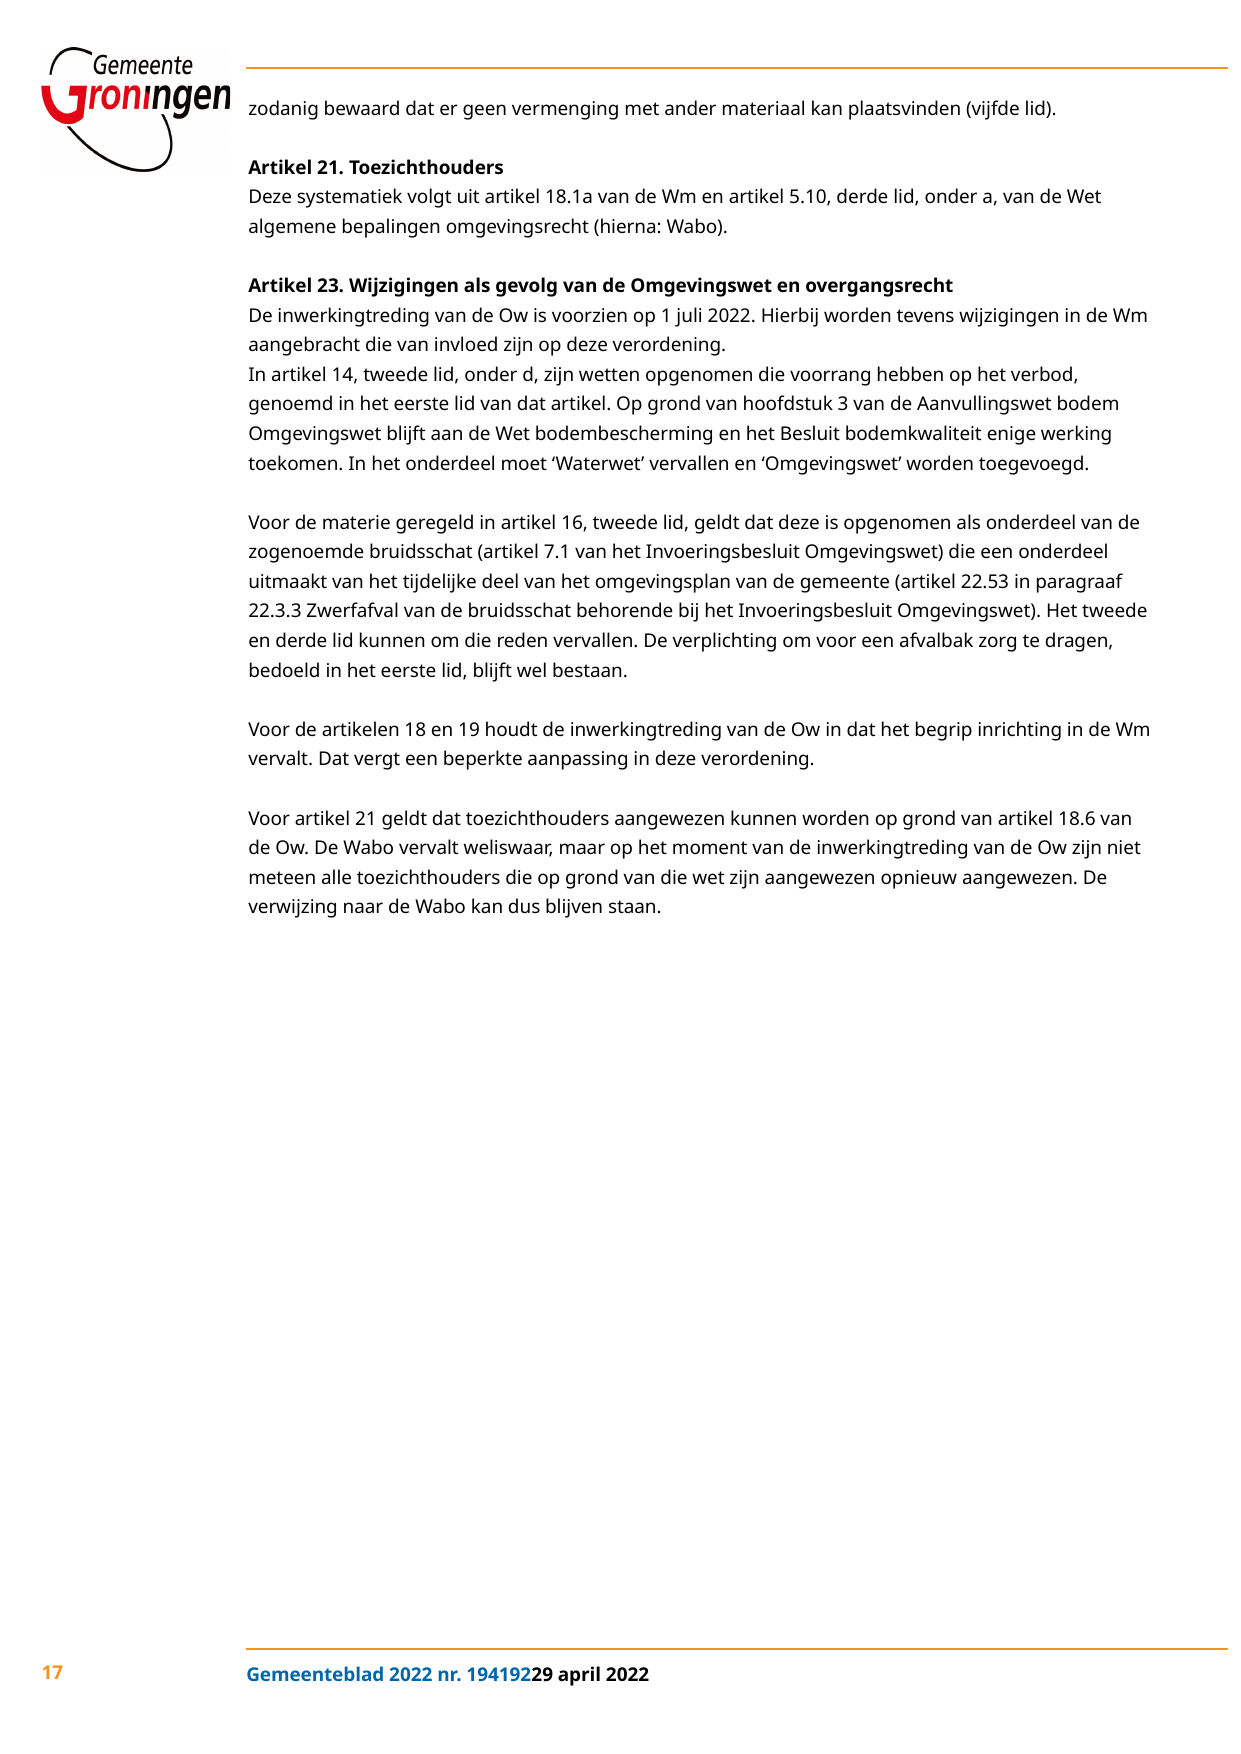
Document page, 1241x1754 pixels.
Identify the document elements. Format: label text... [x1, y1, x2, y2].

text Voor de materie geregeld in artikel 16, tweede lid, geldt dat deze is opgenomen als onderdeel van de zogenoemde bruidsschat (artikel 7.1 van het Invoeringsbesluit Omgevingswet) die een onderdeel uitmaakt van het tijdelijke deel van het omgevingsplan van de gemeente (artikel 22.53 in paragraaf 22.3.3 Zwerfafval van de bruidsschat behorende bij het Invoeringsbesluit Omgevingswet). Het tweede en derde lid kunnen om die reden vervallen. De verplichting om voor een afvalbak zorg te dragen, bedoeld in het eerste lid, blijft wel bestaan. [248, 509, 1152, 683]
text Voor de artikelen 18 en 19 houdt de inwerkingtreding van de Ow in dat het begrip inrichting in de Wm vervalt. Dat vergt een beperkte aanpassing in deze verordening. [248, 716, 1152, 771]
text De inwerkingtreding van de Ow is voorzien op 1 juli 2022. Hierbij worden tevens wijzigingen in de Wm aangebracht die van invloed zijn op deze verordening. [248, 302, 1152, 357]
text zodanig bewaard dat er geen vermenging met ander materiaal kan plaatsvinden (vijfde lid). [248, 95, 1152, 121]
text Artikel 23. Wijzigingen als gevolg van de Omgevingswet en overgangsrecht [248, 272, 1152, 298]
text Voor artikel 21 geldt dat toezichthouders aangewezen kunnen worden op grond van artikel 18.6 van de Ow. De Wabo vervalt weliswaar, maar op het moment van de inwerkingtreding van de Ow zijn niet meteen alle toezichthouders die op grond van die wet zijn aangewezen opnieuw aangewezen. De verwijzing naar de Wabo kan dus blijven staan. [248, 805, 1152, 919]
text In artikel 14, tweede lid, onder d, zijn wetten opgenomen die voorrang hebben op het verbod, genoemd in het eerste lid van dat artikel. Op grond van hoofdstuk 3 van de Aanvullingswet bodem Omgevingswet blijft aan de Wet bodembescherming en het Besluit bodemkwaliteit enige werking toekomen. In het onderdeel moet ‘Waterwet’ vervallen en ‘Omgevingswet’ worden toegevoegd. [248, 361, 1152, 476]
text Deze systematiek volgt uit artikel 18.1a van de Wm en artikel 5.10, derde lid, onder a, van de Wet algemene bepalingen omgevingsrecht (hierna: Wabo). [248, 183, 1152, 239]
text Artikel 21. Toezichthouders [248, 154, 1152, 180]
picture [41, 47, 231, 172]
